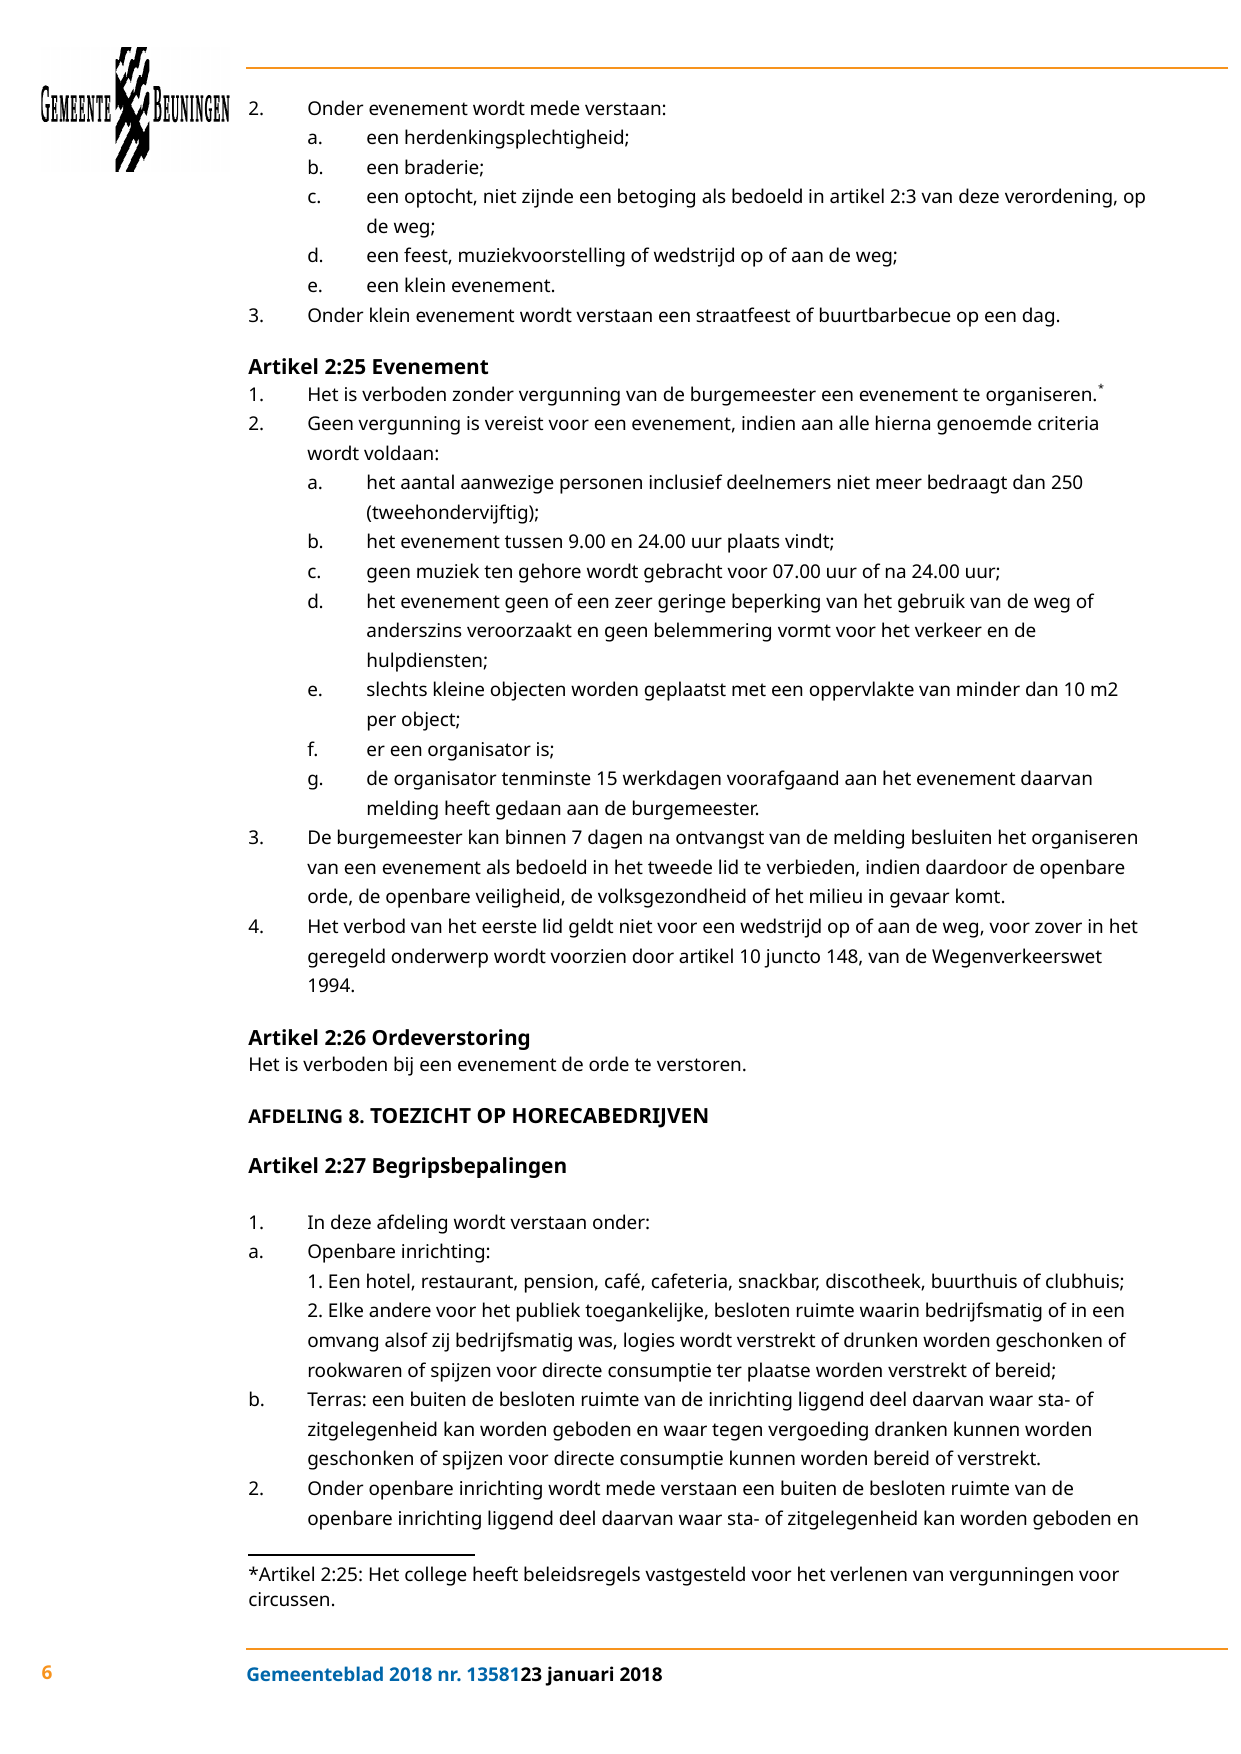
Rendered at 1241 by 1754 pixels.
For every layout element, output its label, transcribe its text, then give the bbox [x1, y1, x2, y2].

list De burgemeester kan binnen 7 dagen na ontvangst van de melding besluiten het organiseren van een evenement als bedoeld in het tweede lid te verbieden, indien daardoor de openbare orde, de openbare veiligheid, de volksgezondheid of het milieu in gevaar komt. [248, 824, 1152, 909]
list Onder evenement wordt mede verstaan: [248, 95, 1152, 121]
list 1. Een hotel, restaurant, pension, café, cafeteria, snackbar, discotheek, buurthuis of clubhuis; [248, 1268, 1152, 1294]
list Het is verboden zonder vergunning van de burgemeester een evenement te organiseren. [248, 381, 1152, 406]
list een optocht, niet zijnde een betoging als bedoeld in artikel 2:3 van deze verordening, op de weg; [307, 183, 1152, 239]
list een feest, muziekvoorstelling of wedstrijd op of aan de weg; [307, 243, 1152, 268]
list Onder openbare inrichting wordt mede verstaan een buiten de besloten ruimte van de openbare inrichting liggend deel daarvan waar sta- of zitgelegenheid kan worden geboden en [248, 1475, 1152, 1530]
list het evenement geen of een zeer geringe beperking van het gebruik van de weg of anderszins veroorzaakt en geen belemmering vormt voor het verkeer en de hulpdiensten; [307, 588, 1152, 673]
list een braderie; [307, 154, 1152, 180]
list 2. Elke andere voor het publiek toegankelijke, besloten ruimte waarin bedrijfsmatig of in een omvang alsof zij bedrijfsmatig was, logies wordt verstrekt of drunken worden geschonken of rookwaren of spijzen voor directe consumptie ter plaatse worden verstrekt of bereid; [248, 1298, 1152, 1382]
list geen muziek ten gehore wordt gebracht voor 07.00 uur of na 24.00 uur; [307, 558, 1152, 584]
list het aantal aanwezige personen inclusief deelnemers niet meer bedraagt dan 250 (tweehondervijftig); [307, 469, 1152, 525]
list slechts kleine objecten worden geplaatst met een oppervlakte van minder dan 10 m2 per object; [307, 677, 1152, 732]
text Artikel 2:26 Ordeverstoring [248, 1023, 1152, 1051]
text Het is verboden bij een evenement de orde te verstoren. [248, 1051, 1152, 1077]
list Terras: een buiten de besloten ruimte van de inrichting liggend deel daarvan waar sta- of zitgelegenheid kan worden geboden en waar tegen vergoeding dranken kunnen worden geschonken of spijzen voor directe consumptie kunnen worden bereid of verstrekt. [248, 1386, 1152, 1471]
list er een organisator is; [307, 736, 1152, 761]
list het evenement tussen 9.00 en 24.00 uur plaats vindt; [307, 529, 1152, 554]
text Artikel 2:27 Begripsbepalingen [248, 1151, 1152, 1179]
list Artikel 2:25: Het college heeft beleidsregels vastgesteld voor het verlenen van vergunningen voor circussen. [248, 1561, 1152, 1612]
list de organisator tenminste 15 werkdagen voorafgaand aan het evenement daarvan melding heeft gedaan aan de burgemeester. [307, 765, 1152, 821]
list Onder klein evenement wordt verstaan een straatfeest of buurtbarbecue op een dag. [248, 302, 1152, 328]
list Geen vergunning is vereist voor een evenement, indien aan alle hierna genoemde criteria wordt voldaan: [248, 410, 1152, 466]
list een klein evenement. [307, 272, 1152, 298]
text AFDELING 8. TOEZICHT OP HORECABEDRIJVEN [248, 1102, 1152, 1130]
text Artikel 2:25 Evenement [248, 352, 1152, 381]
list Openbare inrichting: [248, 1238, 1152, 1264]
picture [41, 47, 231, 172]
list Het verbod van het eerste lid geldt niet voor een wedstrijd op of aan de weg, voor zover in het geregeld onderwerp wordt voorzien door artikel 10 juncto 148, van de Wegenverkeerswet 1994. [248, 913, 1152, 998]
list In deze afdeling wordt verstaan onder: [248, 1209, 1152, 1234]
list een herdenkingsplechtigheid; [307, 124, 1152, 150]
